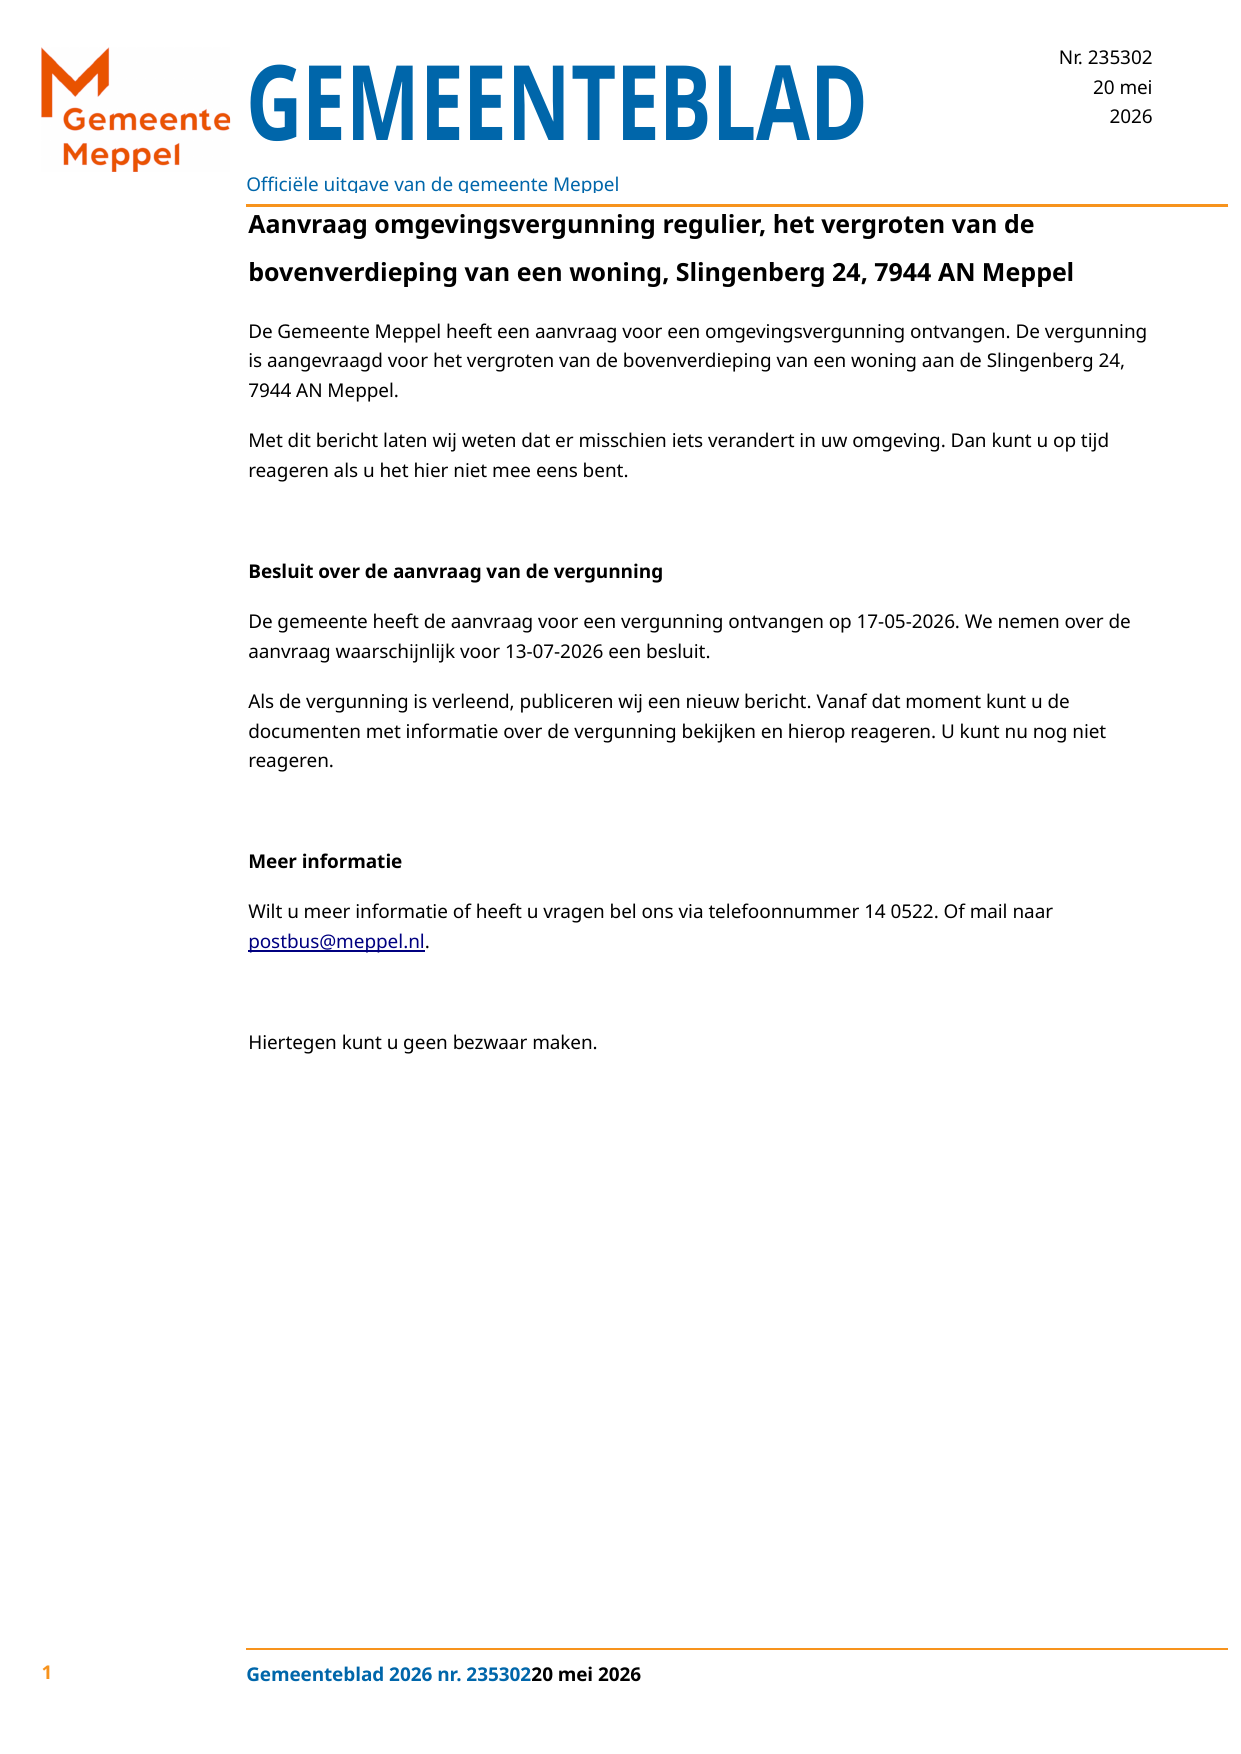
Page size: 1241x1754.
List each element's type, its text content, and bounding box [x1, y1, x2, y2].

text De Gemeente Meppel heeft een aanvraag voor een omgevingsvergunning ontvangen. De vergunning is aangevraagd voor het vergroten van de bovenverdieping van een woning aan de Slingenberg 24, 7944 AN Meppel. [248, 318, 1152, 403]
text Wilt u meer informatie of heeft u vragen bel ons via telefoonnummer 14 0522. Of mail naar postbus@meppel.nl. [248, 899, 1152, 954]
text Met dit bericht laten wij weten dat er misschien iets verandert in uw omgeving. Dan kunt u op tijd reageren als u het hier niet mee eens bent. [248, 427, 1152, 483]
text Als de vergunning is verleend, publiceren wij een nieuw bericht. Vanaf dat moment kunt u de documenten met informatie over de vergunning bekijken en hierop reageren. U kunt nu nog niet reageren. [248, 688, 1152, 773]
text Besluit over de aanvraag van de vergunning [248, 558, 1152, 584]
text Aanvraag omgevingsvergunning regulier, het vergroten van de bovenverdieping van een woning, Slingenberg 24, 7944 AN Meppel [248, 207, 1152, 288]
text De gemeente heeft de aanvraag voor een vergunning ontvangen op 17-05-2026. We nemen over de aanvraag waarschijnlijk voor 13-07-2026 een besluit. [248, 608, 1152, 664]
picture [41, 47, 231, 172]
text Hiertegen kunt u geen bezwaar maken. [248, 1029, 1152, 1055]
text Meer informatie [248, 848, 1152, 874]
